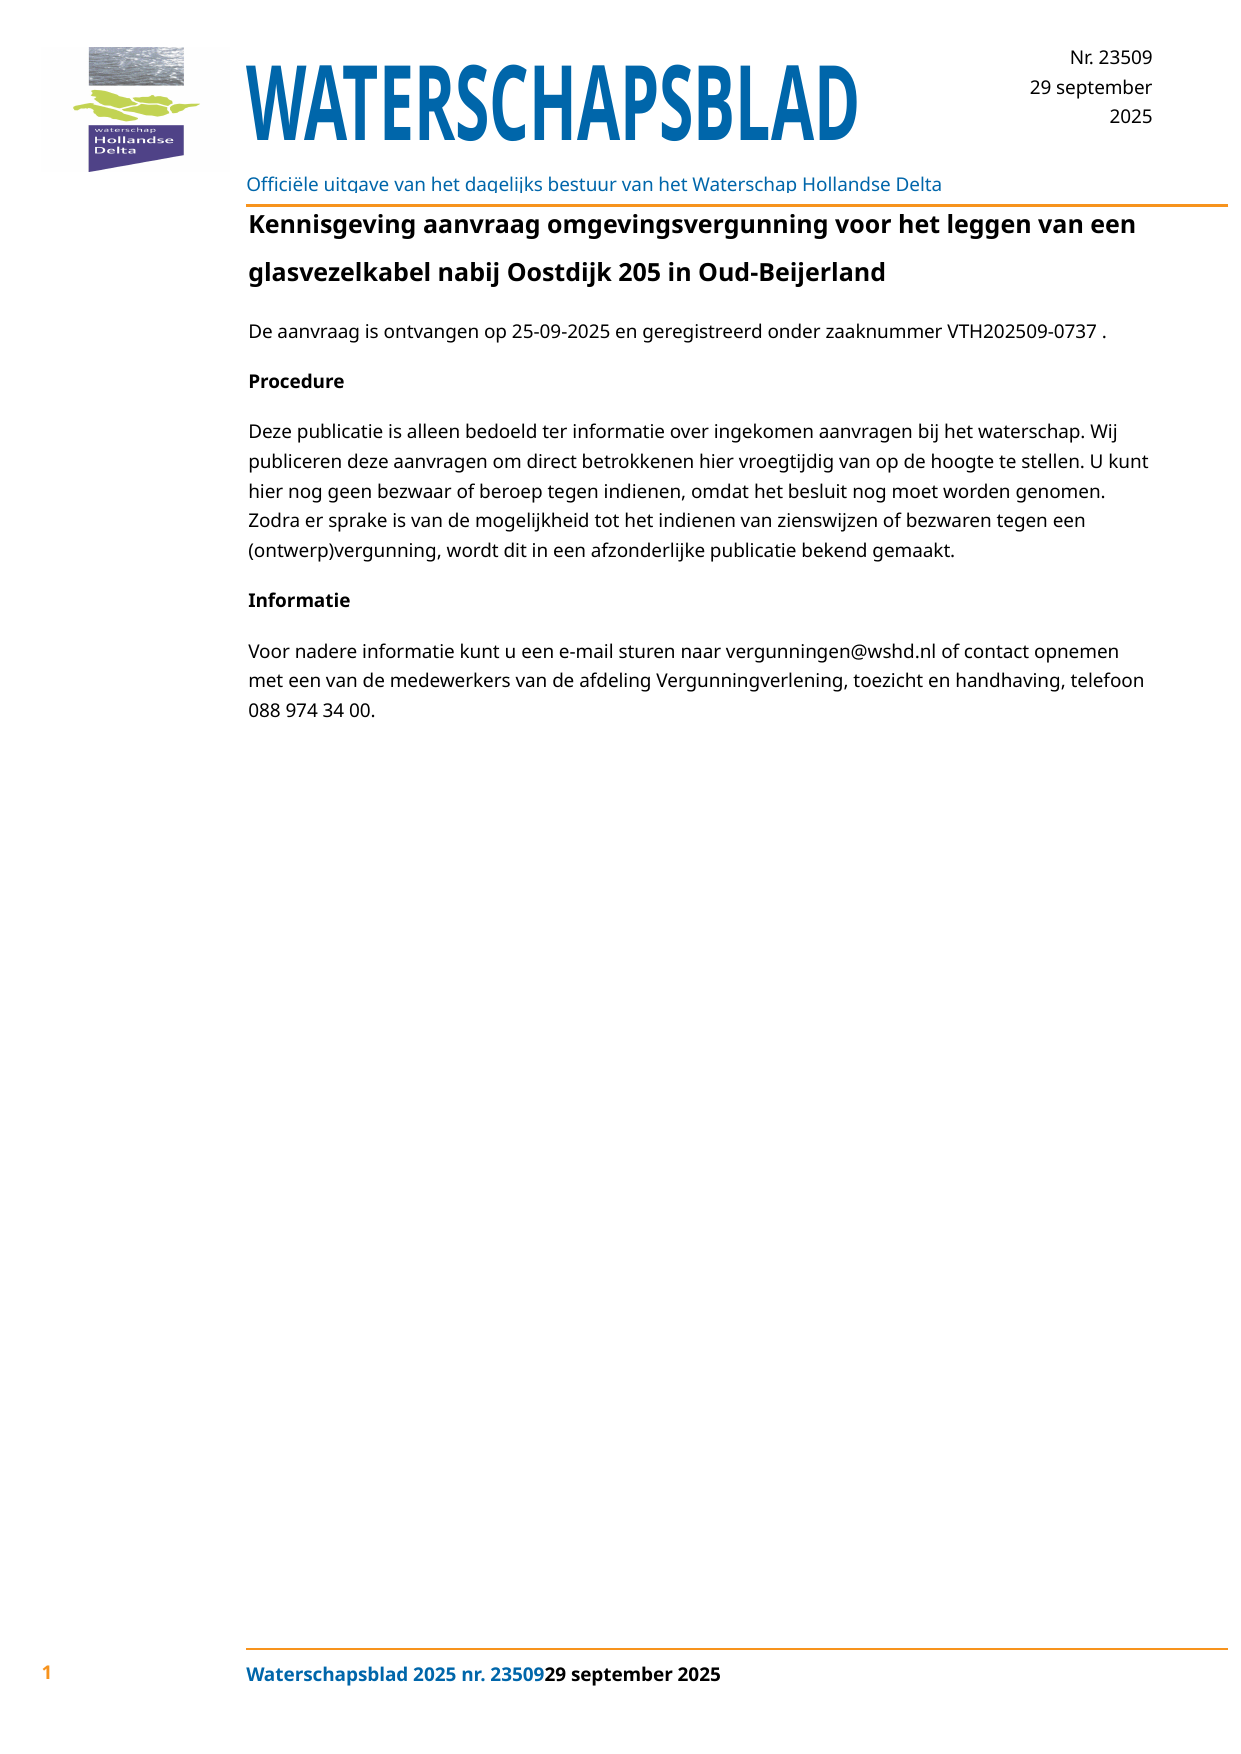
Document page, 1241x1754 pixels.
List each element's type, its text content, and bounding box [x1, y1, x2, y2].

text De aanvraag is ontvangen op 25-09-2025 en geregistreerd onder zaaknummer VTH202509-0737 . [248, 318, 1152, 344]
text Informatie [248, 587, 1152, 613]
text Voor nadere informatie kunt u een e-mail sturen naar vergunningen@wshd.nl of contact opnemen met een van de medewerkers van de afdeling Vergunningverlening, toezicht en handhaving, telefoon 088 974 34 00. [248, 638, 1152, 723]
picture [41, 47, 231, 172]
text Kennisgeving aanvraag omgevingsvergunning voor het leggen van een glasvezelkabel nabij Oostdijk 205 in Oud-Beijerland [248, 207, 1152, 288]
text Procedure [248, 368, 1152, 394]
text Deze publicatie is alleen bedoeld ter informatie over ingekomen aanvragen bij het waterschap. Wij publiceren deze aanvragen om direct betrokkenen hier vroegtijdig van op de hoogte te stellen. U kunt hier nog geen bezwaar of beroep tegen indienen, omdat het besluit nog moet worden genomen. Zodra er sprake is van de mogelijkheid tot het indienen van zienswijzen of bezwaren tegen een (ontwerp)vergunning, wordt dit in een afzonderlijke publicatie bekend gemaakt. [248, 419, 1152, 563]
